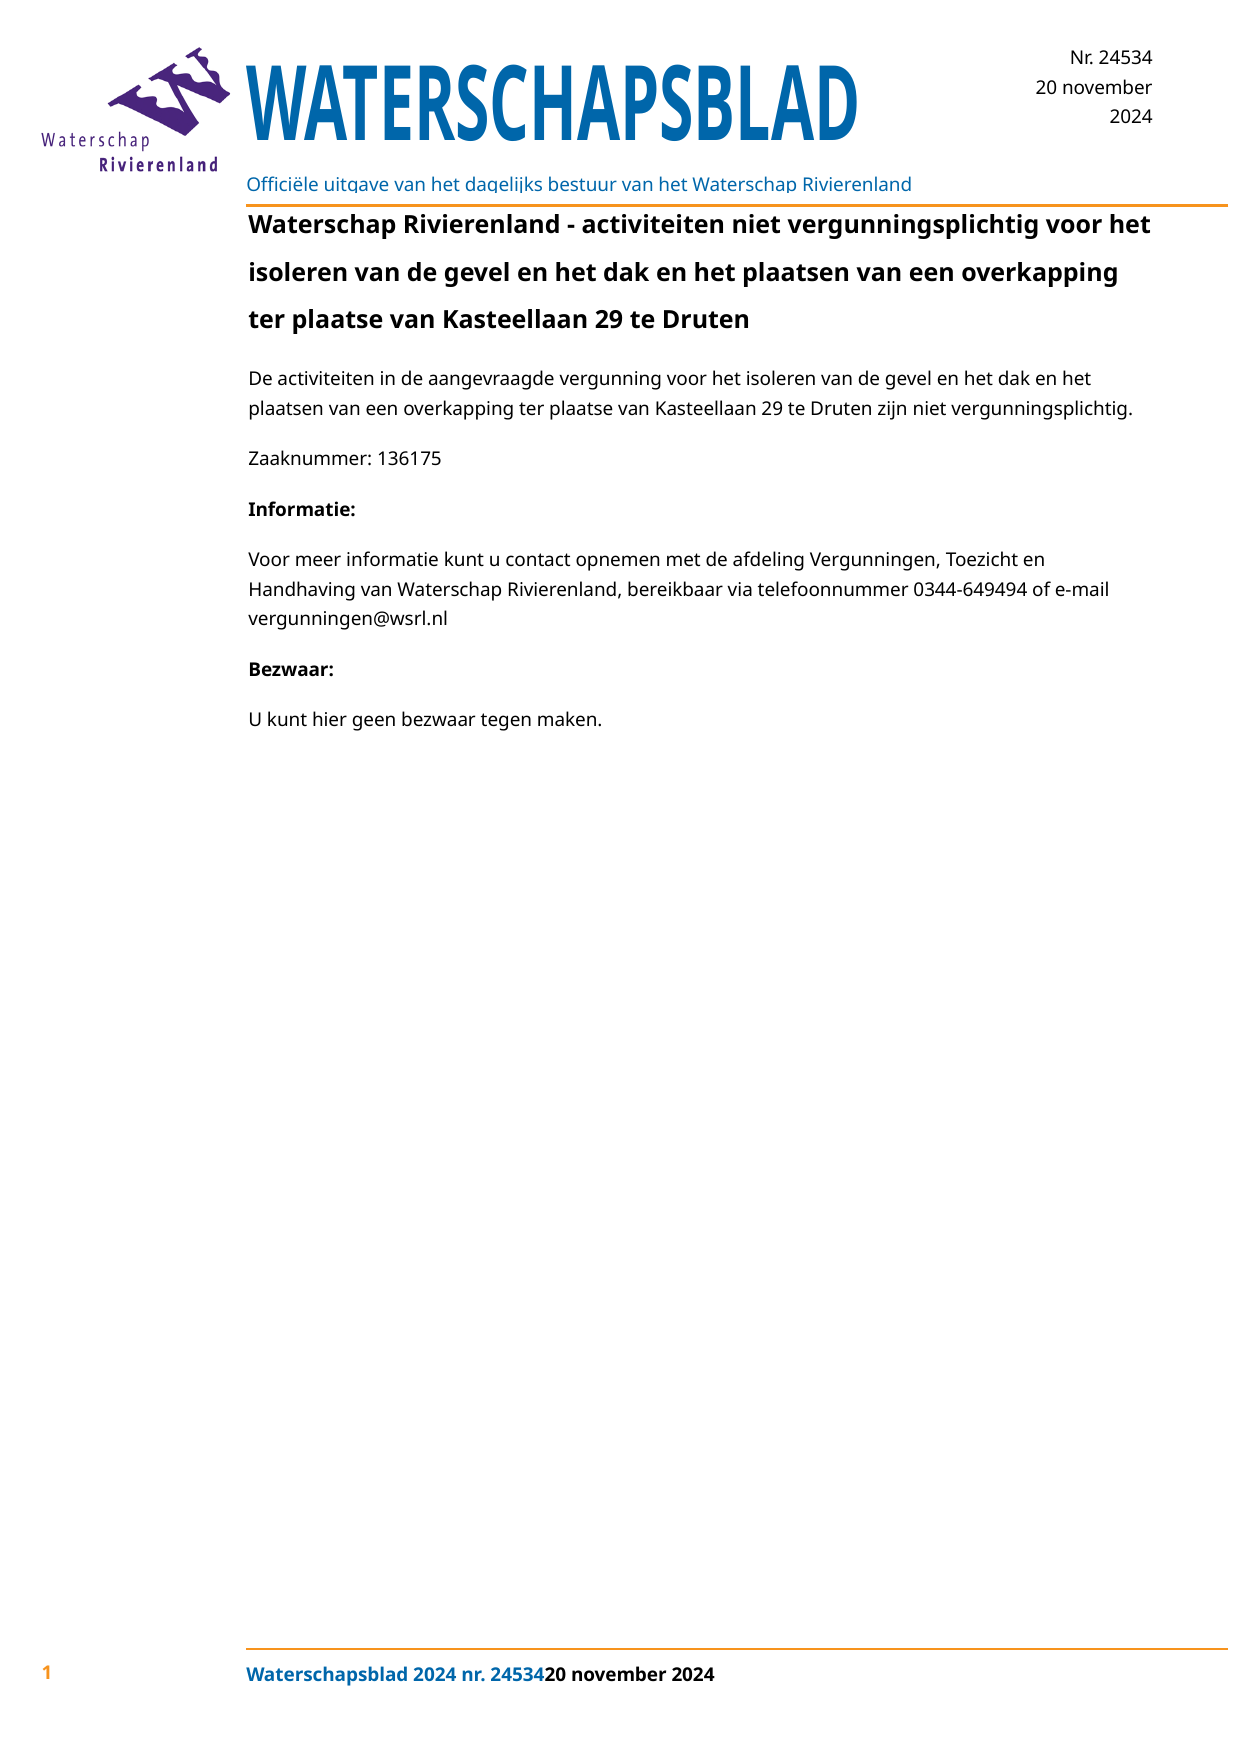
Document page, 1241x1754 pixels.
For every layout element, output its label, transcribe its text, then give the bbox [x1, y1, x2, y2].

text Zaaknummer: 136175 [248, 446, 1152, 471]
text U kunt hier geen bezwaar tegen maken. [248, 706, 1152, 732]
picture [41, 47, 231, 172]
text Bezwaar: [248, 656, 1152, 682]
text Informatie: [248, 496, 1152, 522]
text De activiteiten in de aangevraagde vergunning voor het isoleren van de gevel en het dak en het plaatsen van een overkapping ter plaatse van Kasteellaan 29 te Druten zijn niet vergunningsplichtig. [248, 366, 1152, 421]
text Waterschap Rivierenland - activiteiten niet vergunningsplichtig voor het isoleren van de gevel en het dak en het plaatsen van een overkapping ter plaatse van Kasteellaan 29 te Druten [248, 207, 1152, 336]
text Voor meer informatie kunt u contact opnemen met de afdeling Vergunningen, Toezicht en Handhaving van Waterschap Rivierenland, bereikbaar via telefoonnummer 0344-649494 of e-mail vergunningen@wsrl.nl [248, 546, 1152, 631]
